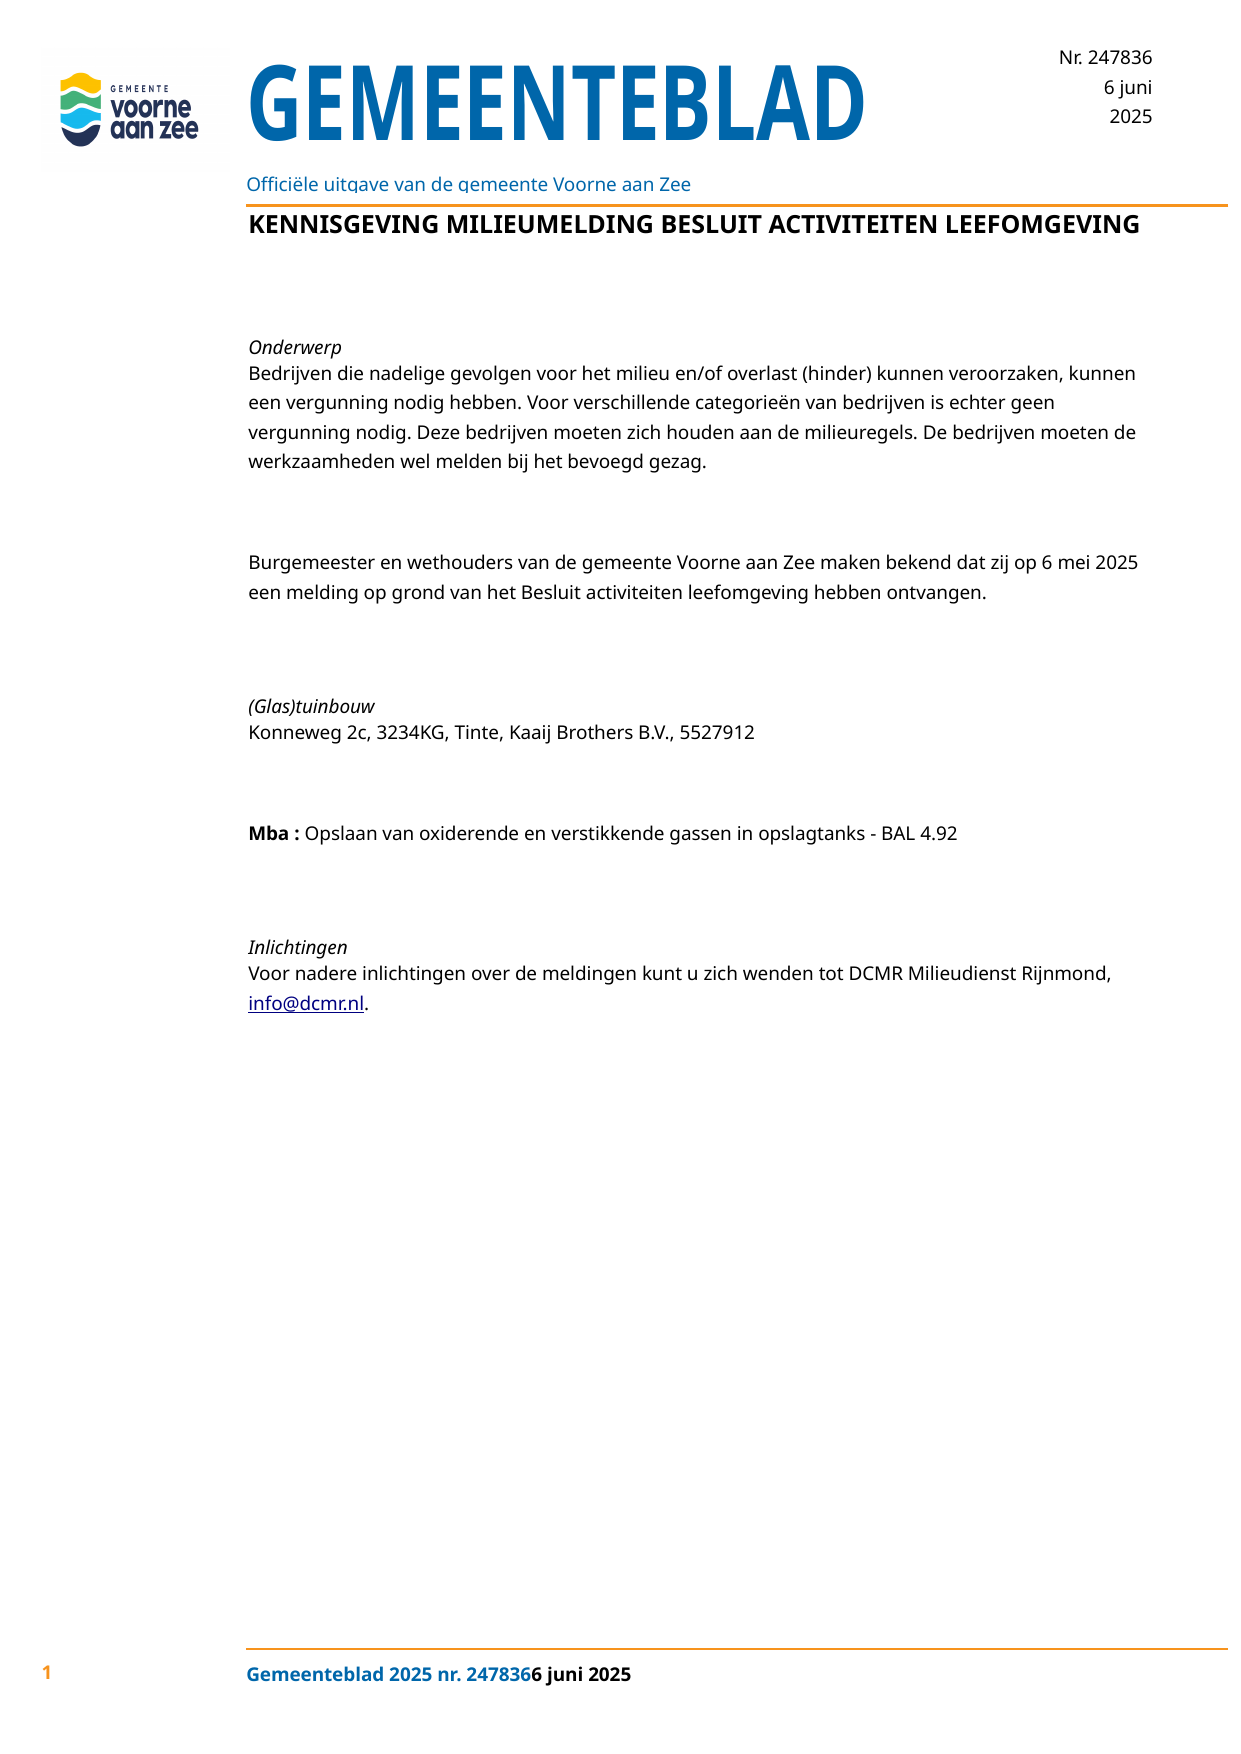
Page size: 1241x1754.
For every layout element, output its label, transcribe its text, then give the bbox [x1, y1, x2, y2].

text Mba : Opslaan van oxiderende en verstikkende gassen in opslagtanks - BAL 4.92 [248, 820, 1152, 846]
text Burgemeester en wethouders van de gemeente Voorne aan Zee maken bekend dat zij op 6 mei 2025 een melding op grond van het Besluit activiteiten leefomgeving hebben ontvangen. [248, 549, 1152, 605]
text (Glas)tuinbouw [248, 693, 1152, 719]
text Onderwerp [248, 334, 1152, 360]
text Inlichtingen [248, 934, 1152, 960]
text KENNISGEVING MILIEUMELDING BESLUIT ACTIVITEITEN LEEFOMGEVING [248, 207, 1152, 241]
picture [41, 47, 231, 172]
text Voor nadere inlichtingen over de meldingen kunt u zich wenden tot DCMR Milieudienst Rijnmond, info@dcmr.nl. [248, 960, 1152, 1016]
text Bedrijven die nadelige gevolgen voor het milieu en/of overlast (hinder) kunnen veroorzaken, kunnen een vergunning nodig hebben. Voor verschillende categorieën van bedrijven is echter geen vergunning nodig. Deze bedrijven moeten zich houden aan de milieuregels. De bedrijven moeten de werkzaamheden wel melden bij het bevoegd gezag. [248, 360, 1152, 474]
text Konneweg 2c, 3234KG, Tinte, Kaaij Brothers B.V., 5527912 [248, 719, 1152, 745]
